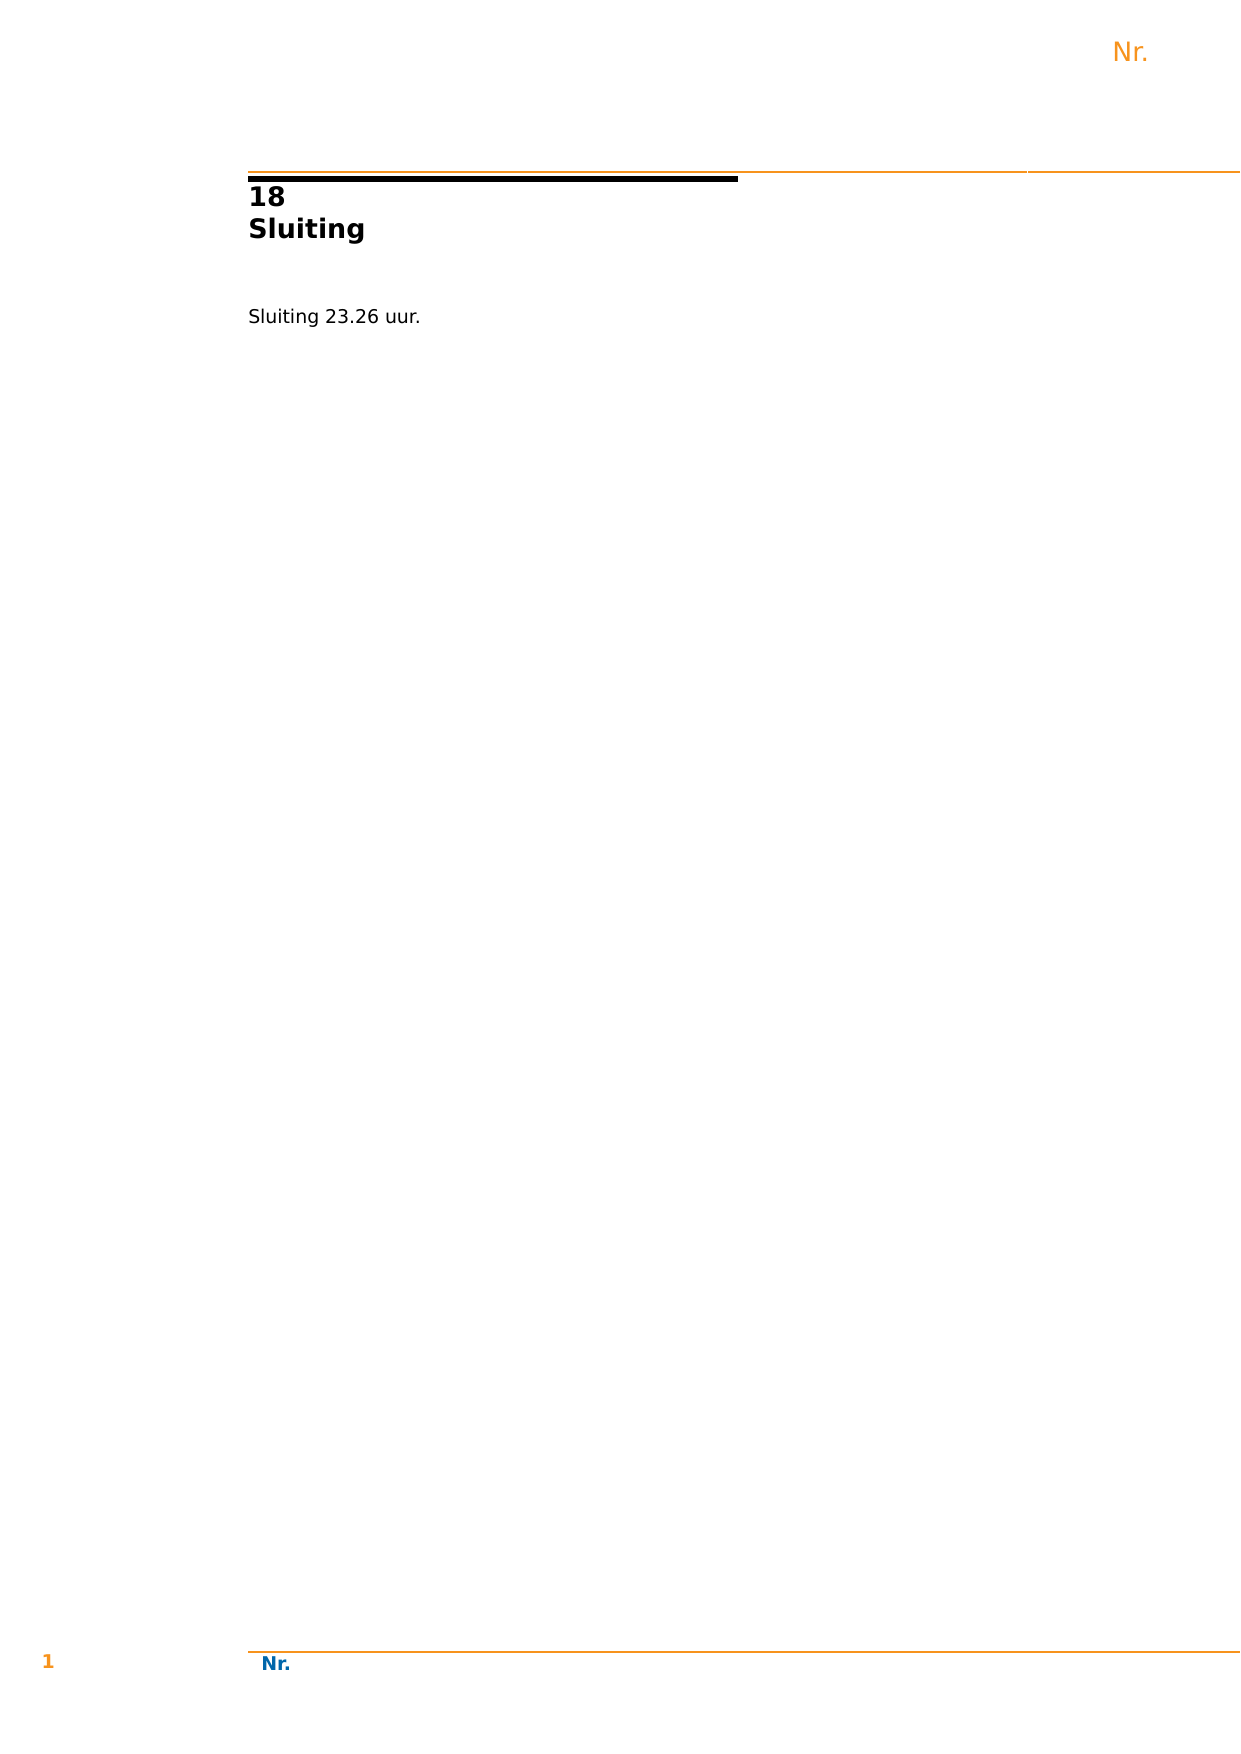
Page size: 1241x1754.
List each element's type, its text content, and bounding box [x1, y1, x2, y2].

title 18 Sluiting [248, 182, 691, 244]
text Sluiting 23.26 uur. [248, 306, 691, 328]
